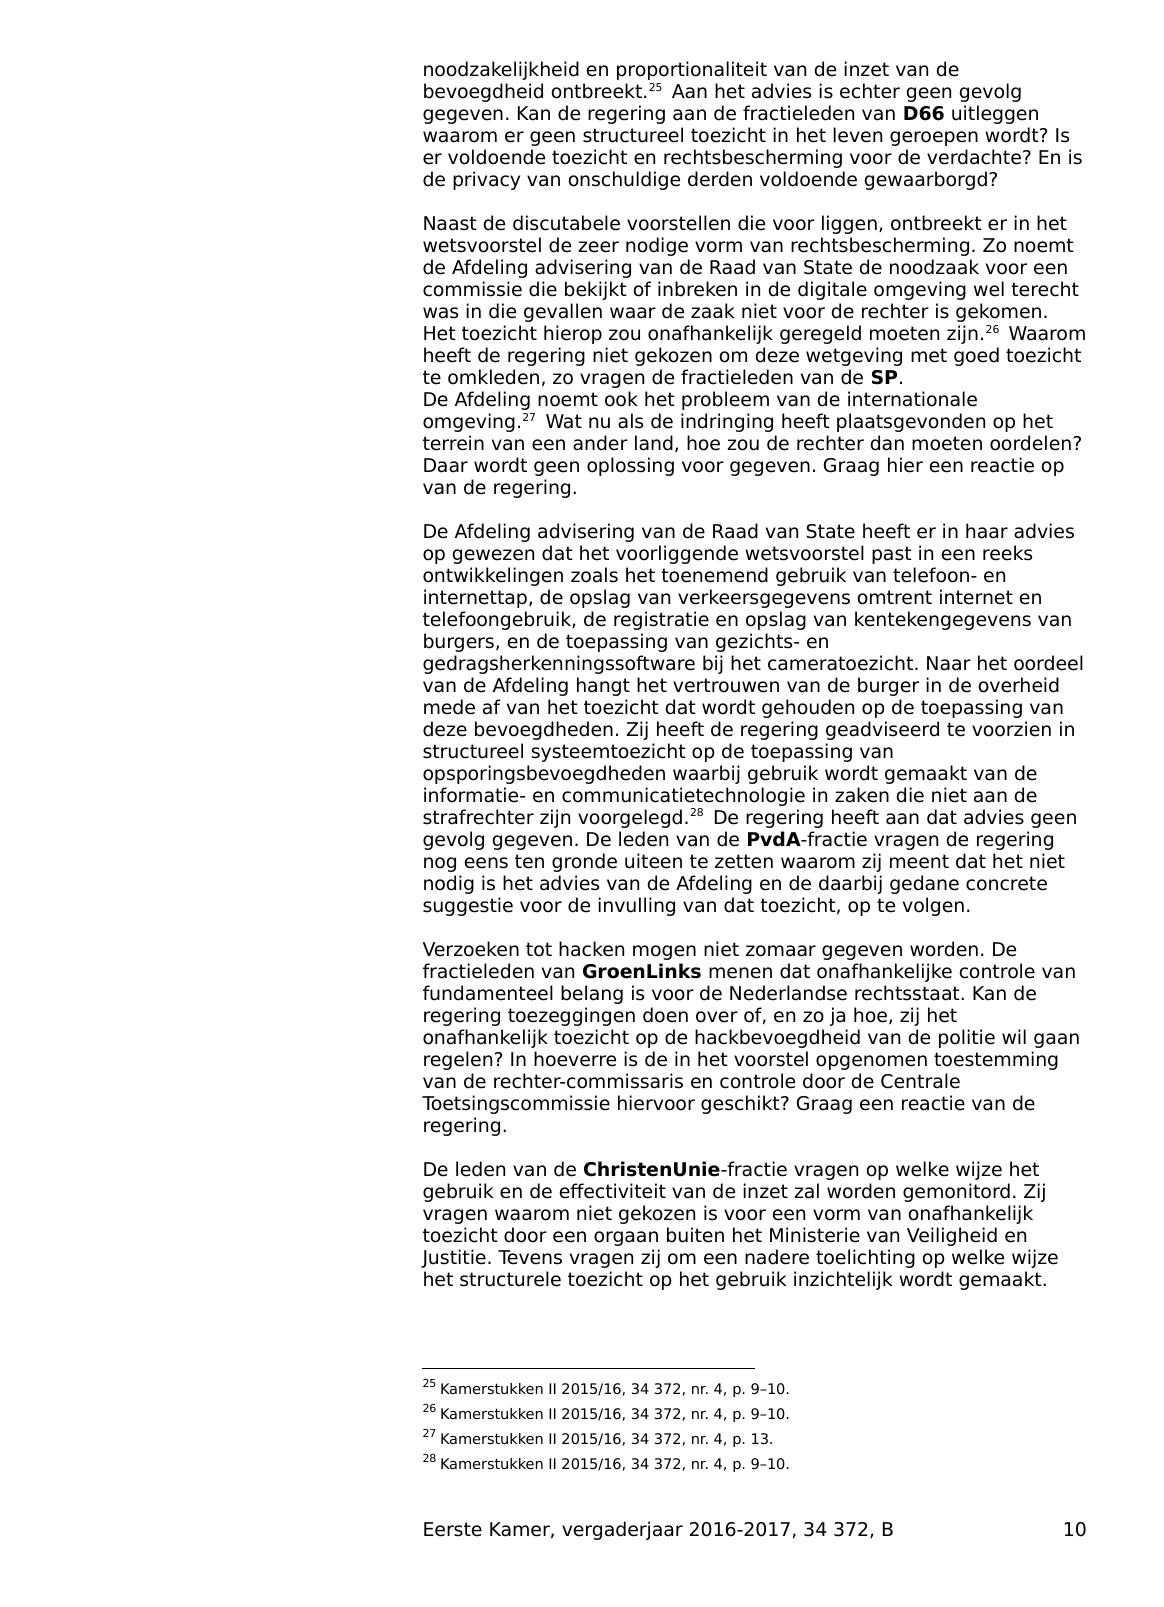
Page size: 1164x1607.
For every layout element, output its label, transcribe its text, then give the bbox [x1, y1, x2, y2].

text De Afdeling noemt ook het probleem van de internationale omgeving. Wat nu als de indringing heeft plaatsgevonden op het terrein van een ander land, hoe zou de rechter dan moeten oordelen? Daar wordt geen oplossing voor gegeven. Graag hier een reactie op van de regering. [422, 389, 1087, 499]
text Naast de discutabele voorstellen die voor liggen, ontbreekt er in het wetsvoorstel de zeer nodige vorm van rechtsbescherming. Zo noemt de Afdeling advisering van de Raad van State de noodzaak voor een commissie die bekijkt of inbreken in de digitale omgeving wel terecht was in die gevallen waar de zaak niet voor de rechter is gekomen. Het toezicht hierop zou onafhankelijk geregeld moeten zijn. Waarom heeft de regering niet gekozen om deze wetgeving met goed toezicht te omkleden, zo vragen de fractieleden van de SP. [422, 213, 1087, 389]
text De Afdeling advisering van de Raad van State heeft er in haar advies op gewezen dat het voorliggende wetsvoorstel past in een reeks ontwikkelingen zoals het toenemend gebruik van telefoon- en internettap, de opslag van verkeersgegevens omtrent internet en telefoongebruik, de registratie en opslag van kentekengegevens van burgers, en de toepassing van gezichts- en gedragsherkenningssoftware bij het cameratoezicht. Naar het oordeel van de Afdeling hangt het vertrouwen van de burger in de overheid mede af van het toezicht dat wordt gehouden op de toepassing van deze bevoegdheden. Zij heeft de regering geadviseerd te voorzien in structureel systeemtoezicht op de toepassing van opsporingsbevoegdheden waarbij gebruik wordt gemaakt van de informatie- en communicatietechnologie in zaken die niet aan de strafrechter zijn voorgelegd. De regering heeft aan dat advies geen gevolg gegeven. De leden van de PvdA-fractie vragen de regering nog eens ten gronde uiteen te zetten waarom zij meent dat het niet nodig is het advies van de Afdeling en de daarbij gedane concrete suggestie voor de invulling van dat toezicht, op te volgen. [422, 521, 1087, 917]
text Kamerstukken II 2015/16, 34 372, nr. 4, p. 9–10. [422, 1377, 1087, 1399]
text Verzoeken tot hacken mogen niet zomaar gegeven worden. De fractieleden van GroenLinks menen dat onafhankelijke controle van fundamenteel belang is voor de Nederlandse rechtsstaat. Kan de regering toezeggingen doen over of, en zo ja hoe, zij het onafhankelijk toezicht op de hackbevoegdheid van de politie wil gaan regelen? In hoeverre is de in het voorstel opgenomen toestemming van de rechter-commissaris en controle door de Centrale Toetsingscommissie hiervoor geschikt? Graag een reactie van de regering. [422, 939, 1087, 1137]
text Kamerstukken II 2015/16, 34 372, nr. 4, p. 13. [422, 1427, 1087, 1449]
text Kamerstukken II 2015/16, 34 372, nr. 4, p. 9–10. [422, 1402, 1087, 1424]
text Kamerstukken II 2015/16, 34 372, nr. 4, p. 9–10. [422, 1452, 1087, 1474]
text noodzakelijkheid en proportionaliteit van de inzet van de bevoegdheid ontbreekt. Aan het advies is echter geen gevolg gegeven. Kan de regering aan de fractieleden van D66 uitleggen waarom er geen structureel toezicht in het leven geroepen wordt? Is er voldoende toezicht en rechtsbescherming voor de verdachte? En is de privacy van onschuldige derden voldoende gewaarborgd? [422, 59, 1087, 191]
text De leden van de ChristenUnie-fractie vragen op welke wijze het gebruik en de effectiviteit van de inzet zal worden gemonitord. Zij vragen waarom niet gekozen is voor een vorm van onafhankelijk toezicht door een orgaan buiten het Ministerie van Veiligheid en Justitie. Tevens vragen zij om een nadere toelichting op welke wijze het structurele toezicht op het gebruik inzichtelijk wordt gemaakt. [422, 1159, 1087, 1291]
